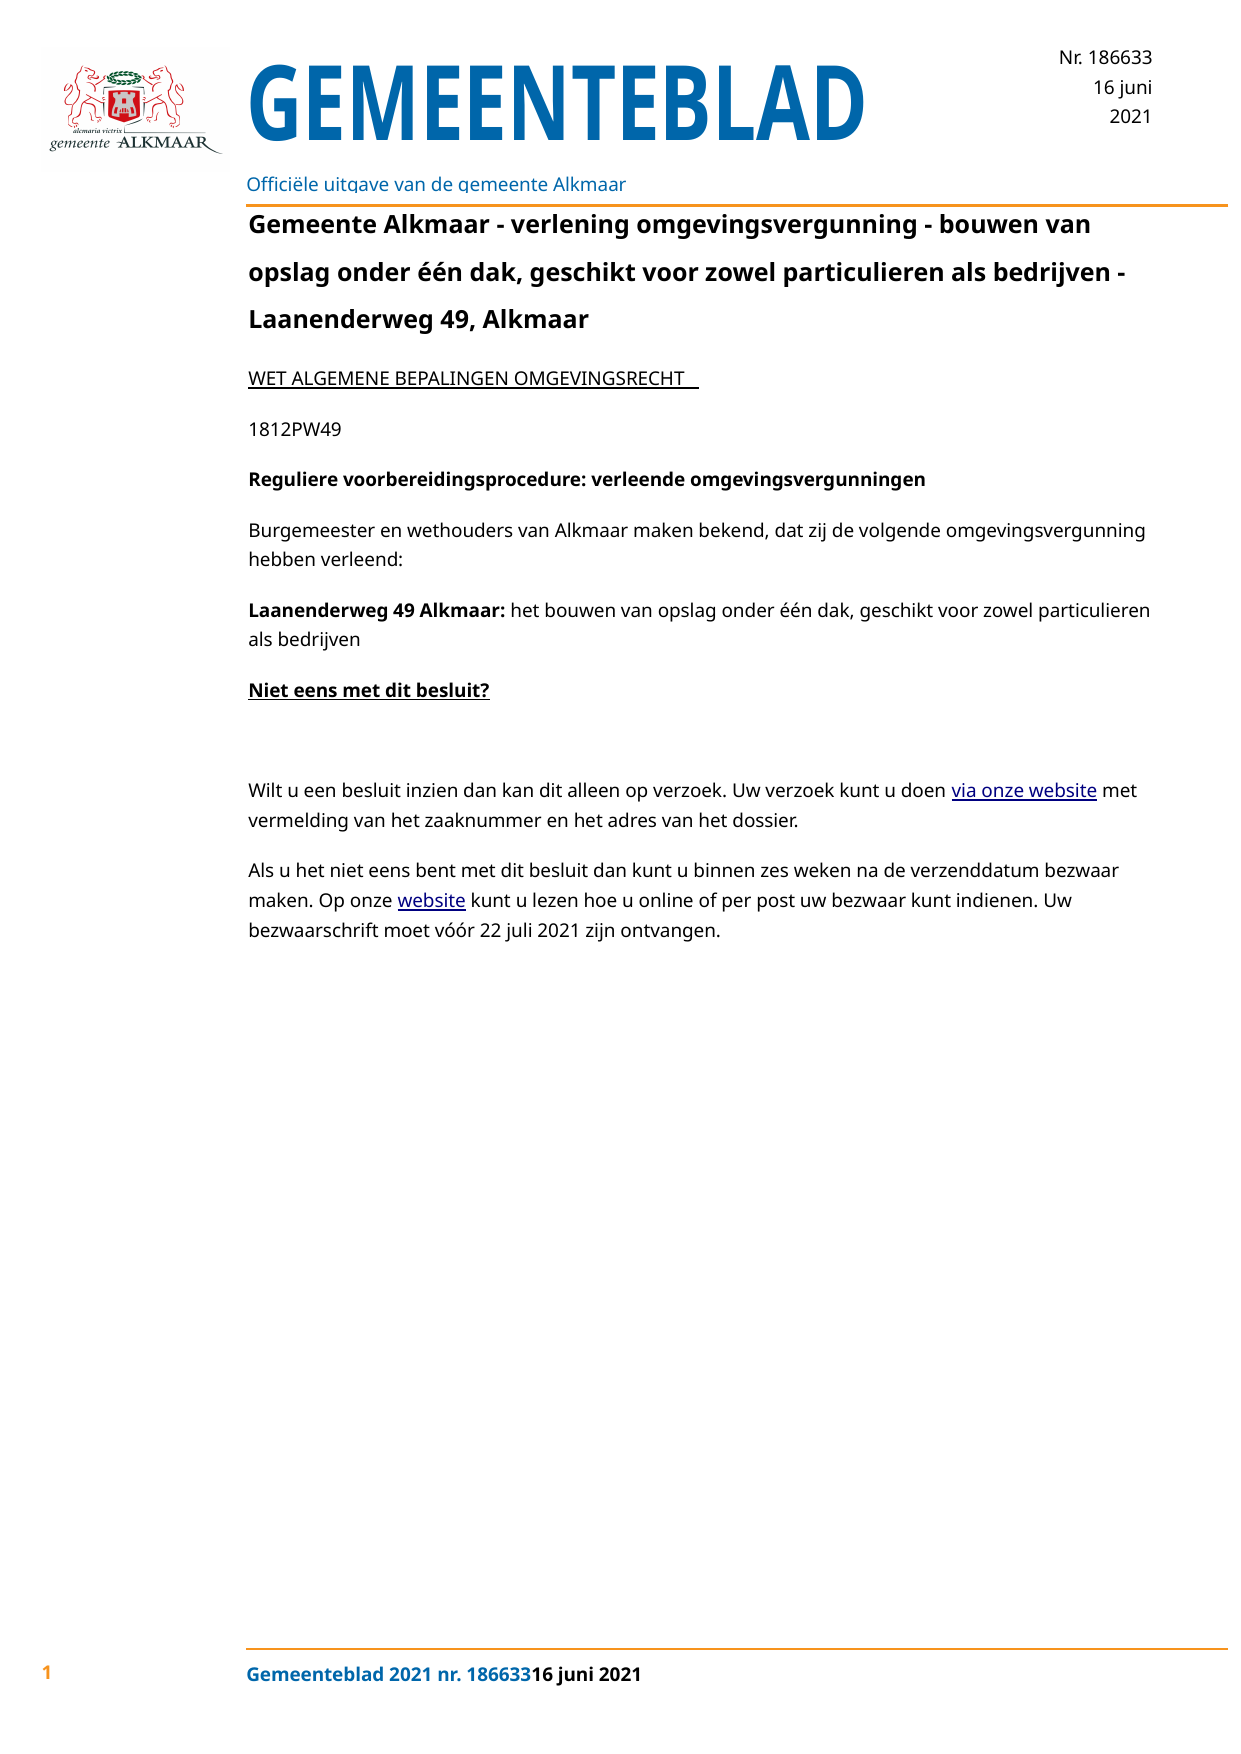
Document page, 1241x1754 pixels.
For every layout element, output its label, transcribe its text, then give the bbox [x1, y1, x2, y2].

text Reguliere voorbereidingsprocedure: verleende omgevingsvergunningen [248, 466, 1152, 492]
text Wilt u een besluit inzien dan kan dit alleen op verzoek. Uw verzoek kunt u doen via onze website met vermelding van het zaaknummer en het adres van het dossier. [248, 778, 1152, 833]
text Gemeente Alkmaar - verlening omgevingsvergunning - bouwen van opslag onder één dak, geschikt voor zowel particulieren als bedrijven - Laanenderweg 49, Alkmaar [248, 207, 1152, 336]
text Als u het niet eens bent met dit besluit dan kunt u binnen zes weken na de verzenddatum bezwaar maken. Op onze website kunt u lezen hoe u online of per post uw bezwaar kunt indienen. Uw bezwaarschrift moet vóór 22 juli 2021 zijn ontvangen. [248, 858, 1152, 942]
text 1812PW49 [248, 416, 1152, 442]
picture [41, 47, 231, 172]
text Burgemeester en wethouders van Alkmaar maken bekend, dat zij de volgende omgevingsvergunning hebben verleend: [248, 517, 1152, 572]
text WET ALGEMENE BEPALINGEN OMGEVINGSRECHT [248, 366, 1152, 391]
text Laanenderweg 49 Alkmaar: het bouwen van opslag onder één dak, geschikt voor zowel particulieren als bedrijven [248, 597, 1152, 652]
text Niet eens met dit besluit? [248, 677, 1152, 702]
